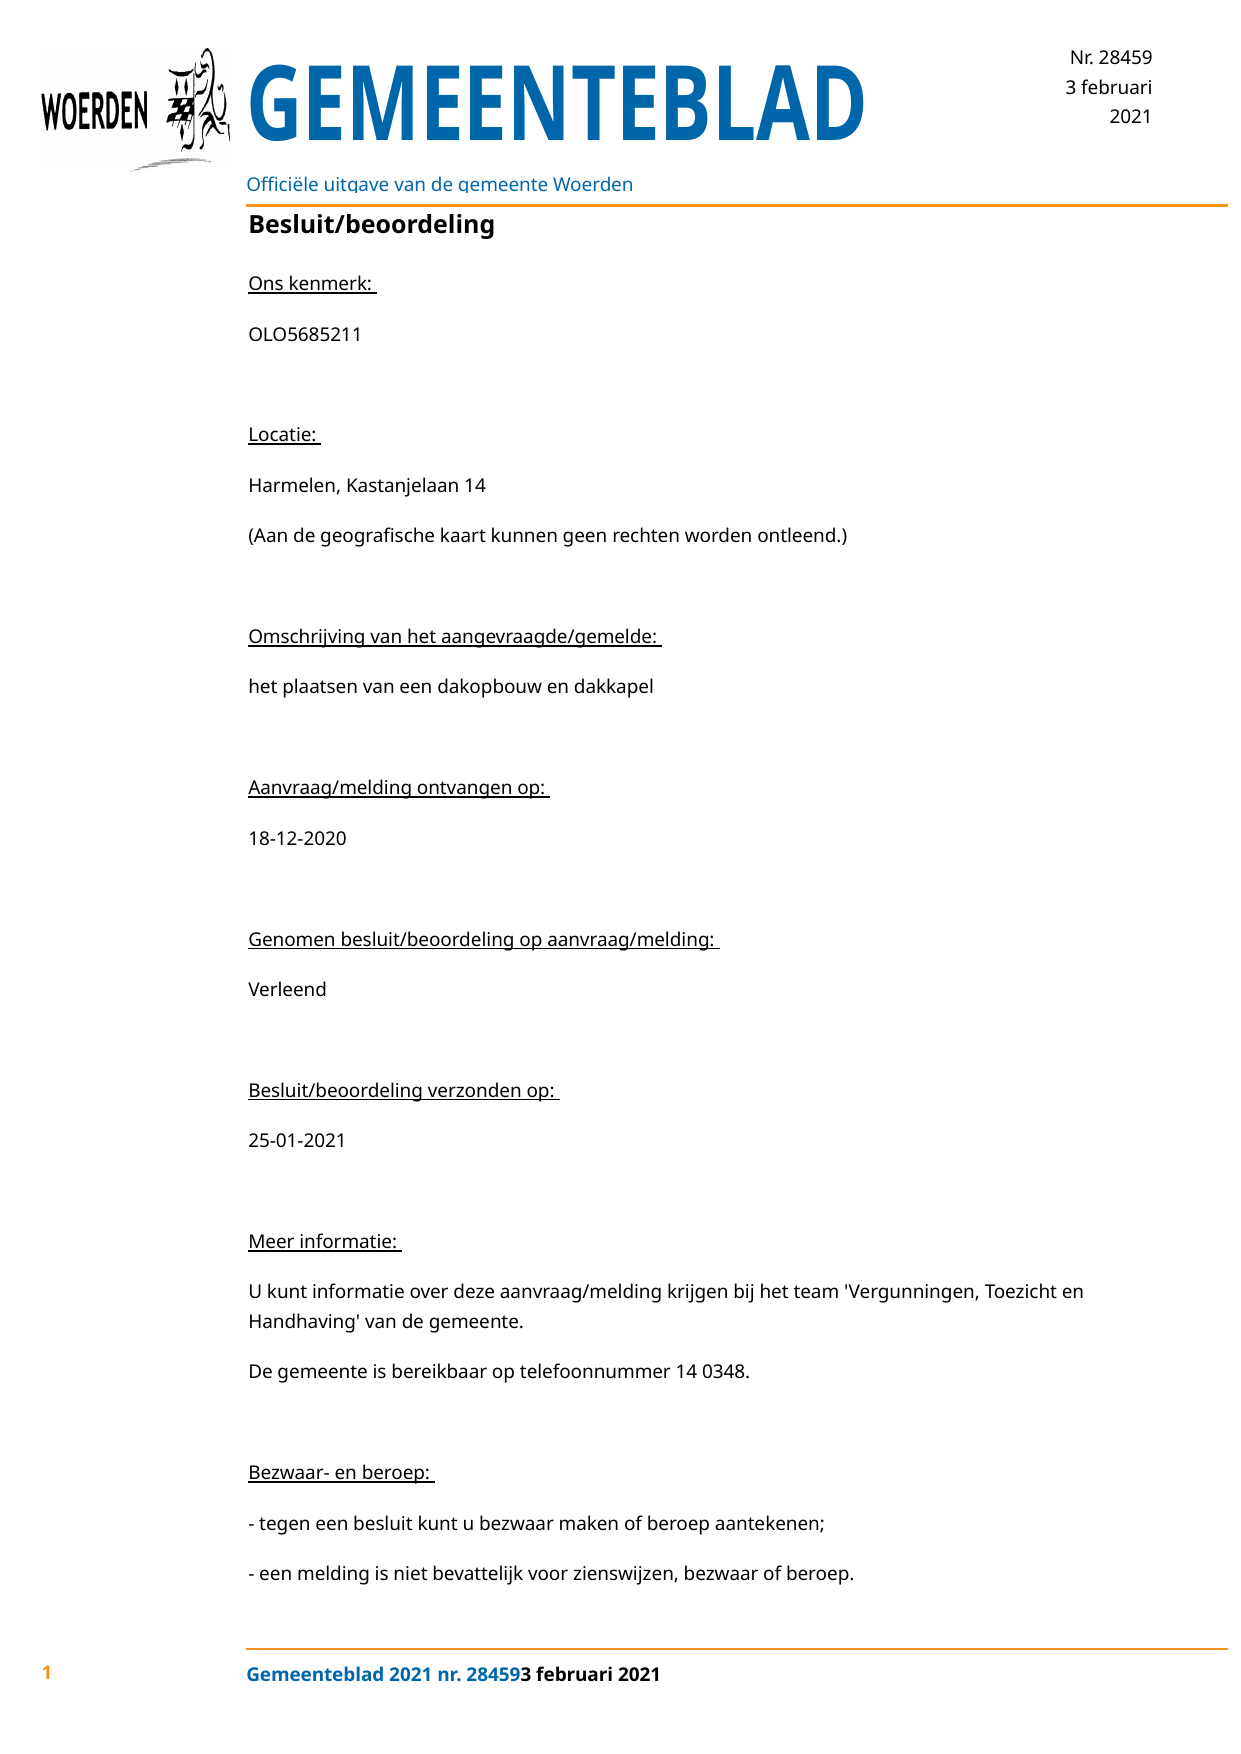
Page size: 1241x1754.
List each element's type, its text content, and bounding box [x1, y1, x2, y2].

picture [41, 47, 231, 172]
text Omschrijving van het aangevraagde/gemelde: [248, 623, 1152, 649]
text Ons kenmerk: [248, 270, 1152, 296]
text Aanvraag/melding ontvangen op: [248, 774, 1152, 800]
text U kunt informatie over deze aanvraag/melding krijgen bij het team 'Vergunningen, Toezicht en Handhaving' van de gemeente. [248, 1279, 1152, 1334]
text 18-12-2020 [248, 825, 1152, 851]
text Genomen besluit/beoordeling op aanvraag/melding: [248, 926, 1152, 951]
text Locatie: [248, 422, 1152, 447]
text 25-01-2021 [248, 1127, 1152, 1153]
text De gemeente is bereikbaar op telefoonnummer 14 0348. [248, 1359, 1152, 1384]
text het plaatsen van een dakopbouw en dakkapel [248, 674, 1152, 699]
text Besluit/beoordeling [248, 207, 1152, 241]
text Harmelen, Kastanjelaan 14 [248, 472, 1152, 498]
text - tegen een besluit kunt u bezwaar maken of beroep aantekenen; [248, 1510, 1152, 1536]
text - een melding is niet bevattelijk voor zienswijzen, bezwaar of beroep. [248, 1560, 1152, 1586]
text Verleend [248, 976, 1152, 1002]
text Besluit/beoordeling verzonden op: [248, 1077, 1152, 1103]
text OLO5685211 [248, 321, 1152, 346]
text Meer informatie: [248, 1228, 1152, 1254]
text Bezwaar- en beroep: [248, 1459, 1152, 1485]
text (Aan de geografische kaart kunnen geen rechten worden ontleend.) [248, 522, 1152, 548]
